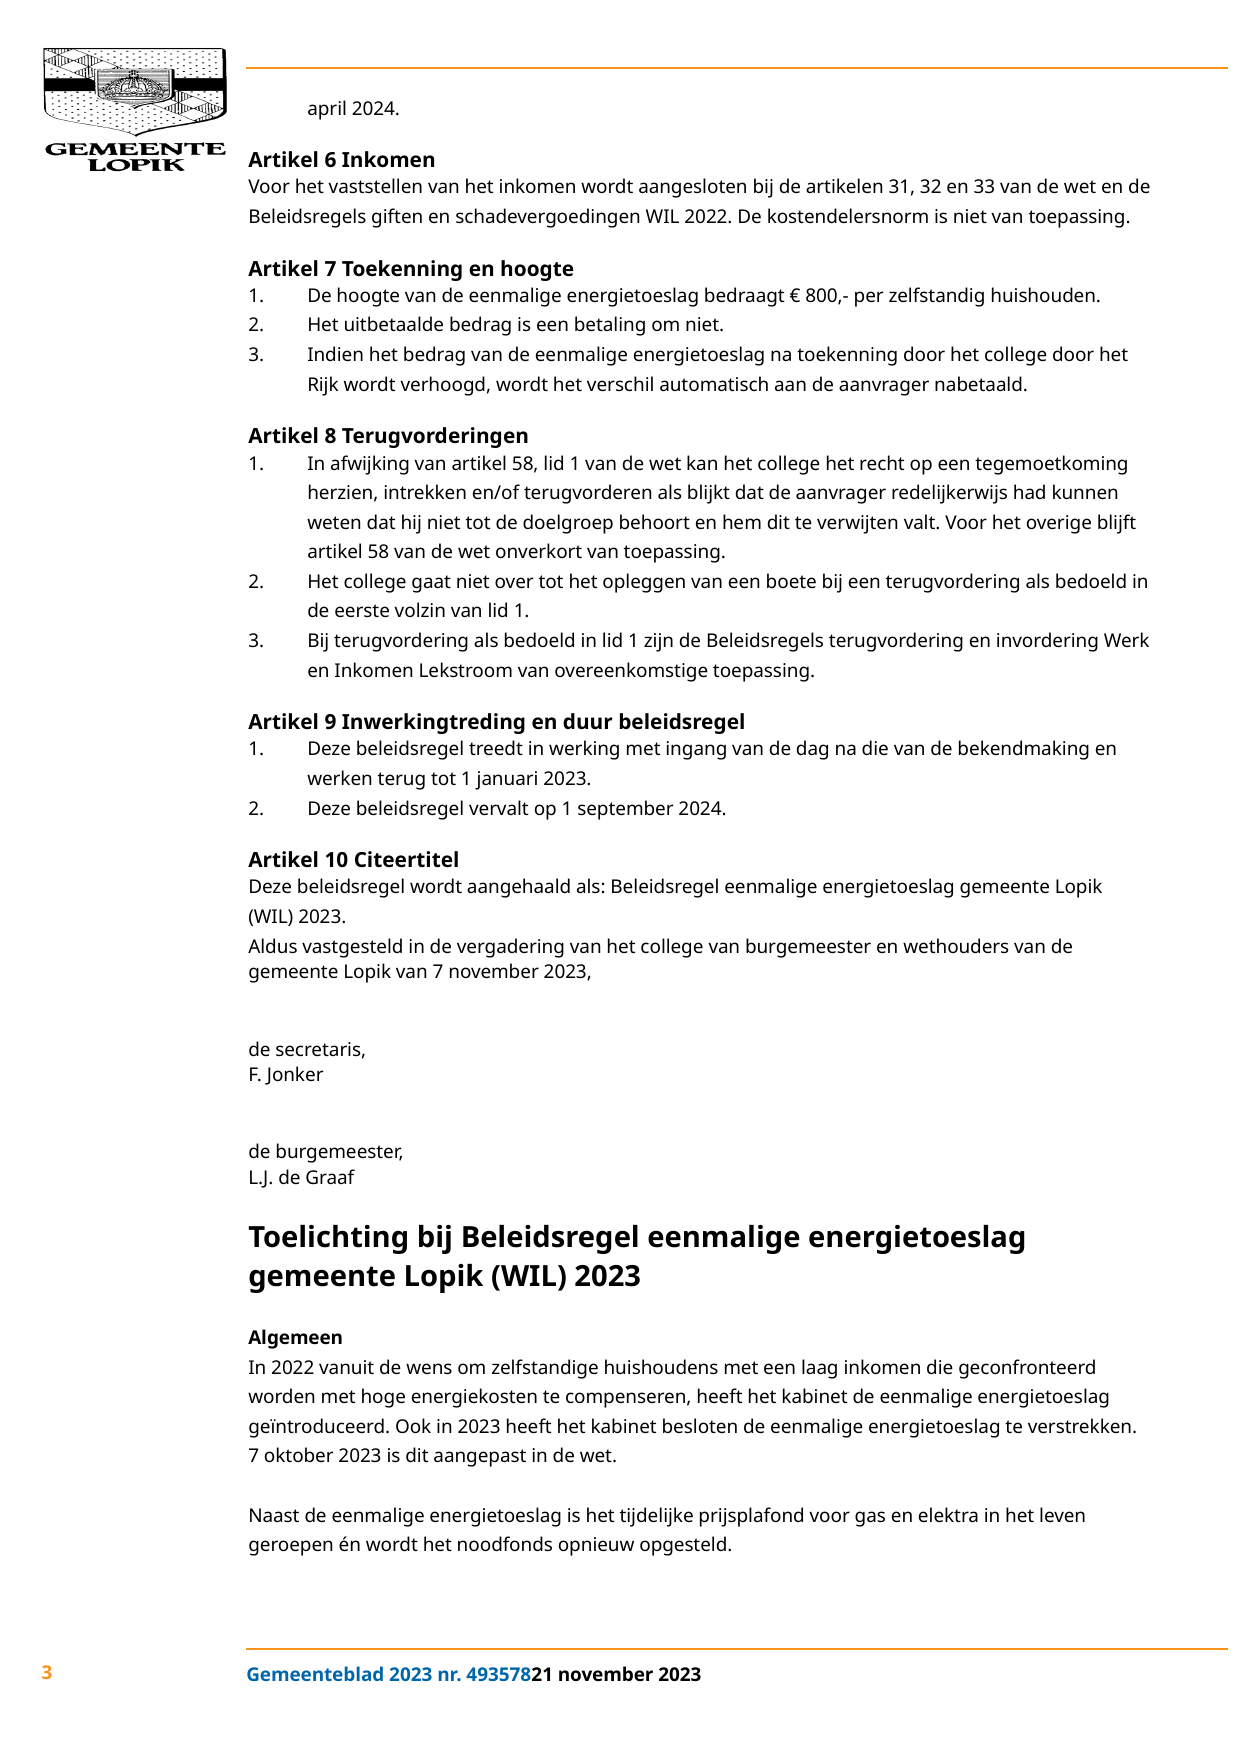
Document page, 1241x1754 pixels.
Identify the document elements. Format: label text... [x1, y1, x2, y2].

list In afwijking van artikel 58, lid 1 van de wet kan het college het recht op een tegemoetkoming herzien, intrekken en/of terugvorderen als blijkt dat de aanvrager redelijkerwijs had kunnen weten dat hij niet tot de doelgroep behoort en hem dit te verwijten valt. Voor het overige blijft artikel 58 van de wet onverkort van toepassing. [248, 450, 1152, 564]
text In 2022 vanuit de wens om zelfstandige huishoudens met een laag inkomen die geconfronteerd worden met hoge energiekosten te compenseren, heeft het kabinet de eenmalige energietoeslag geïntroduceerd. Ook in 2023 heeft het kabinet besloten de eenmalige energietoeslag te verstrekken. 7 oktober 2023 is dit aangepast in de wet. [248, 1354, 1152, 1468]
text Naast de eenmalige energietoeslag is het tijdelijke prijsplafond voor gas en elektra in het leven geroepen én wordt het noodfonds opnieuw opgesteld. [248, 1502, 1152, 1557]
text Artikel 7 Toekenning en hoogte [248, 254, 1152, 282]
text Deze beleidsregel wordt aangehaald als: Beleidsregel eenmalige energietoeslag gemeente Lopik (WIL) 2023. [248, 874, 1152, 929]
list De hoogte van de eenmalige energietoeslag bedraagt € 800,- per zelfstandig huishouden. [248, 282, 1152, 308]
list Bij terugvordering als bedoeld in lid 1 zijn de Beleidsregels terugvordering en invordering Werk en Inkomen Lekstroom van overeenkomstige toepassing. [248, 627, 1152, 682]
text de burgemeester, [248, 1139, 1152, 1164]
text de secretaris, [248, 1036, 1152, 1061]
text Toelichting bij Beleidsregel eenmalige energietoeslag gemeente Lopik (WIL) 2023 [248, 1216, 1152, 1295]
text Voor het vaststellen van het inkomen wordt aangesloten bij de artikelen 31, 32 en 33 van de wet en de Beleidsregels giften en schadevergoedingen WIL 2022. De kostendelersnorm is niet van toepassing. [248, 174, 1152, 229]
picture [41, 47, 231, 172]
text Artikel 6 Inkomen [248, 145, 1152, 174]
text Aldus vastgesteld in de vergadering van het college van burgemeester en wethouders van de gemeente Lopik van 7 november 2023, [248, 933, 1152, 984]
list Deze beleidsregel treedt in werking met ingang van de dag na die van de bekendmaking en werken terug tot 1 januari 2023. [248, 736, 1152, 791]
list Deze beleidsregel vervalt op 1 september 2024. [248, 795, 1152, 821]
text Artikel 10 Citeertitel [248, 845, 1152, 874]
text F. Jonker [248, 1061, 1152, 1087]
text Algemeen [248, 1324, 1152, 1350]
text L.J. de Graaf [248, 1164, 1152, 1190]
list Het uitbetaalde bedrag is een betaling om niet. [248, 312, 1152, 337]
list Het college gaat niet over tot het opleggen van een boete bij een terugvordering als bedoeld in de eerste volzin van lid 1. [248, 568, 1152, 623]
text Artikel 8 Terugvorderingen [248, 421, 1152, 450]
list Indien het bedrag van de eenmalige energietoeslag na toekenning door het college door het Rijk wordt verhoogd, wordt het verschil automatisch aan de aanvrager nabetaald. [248, 341, 1152, 397]
list april 2024. [248, 95, 1152, 121]
text Artikel 9 Inwerkingtreding en duur beleidsregel [248, 707, 1152, 736]
